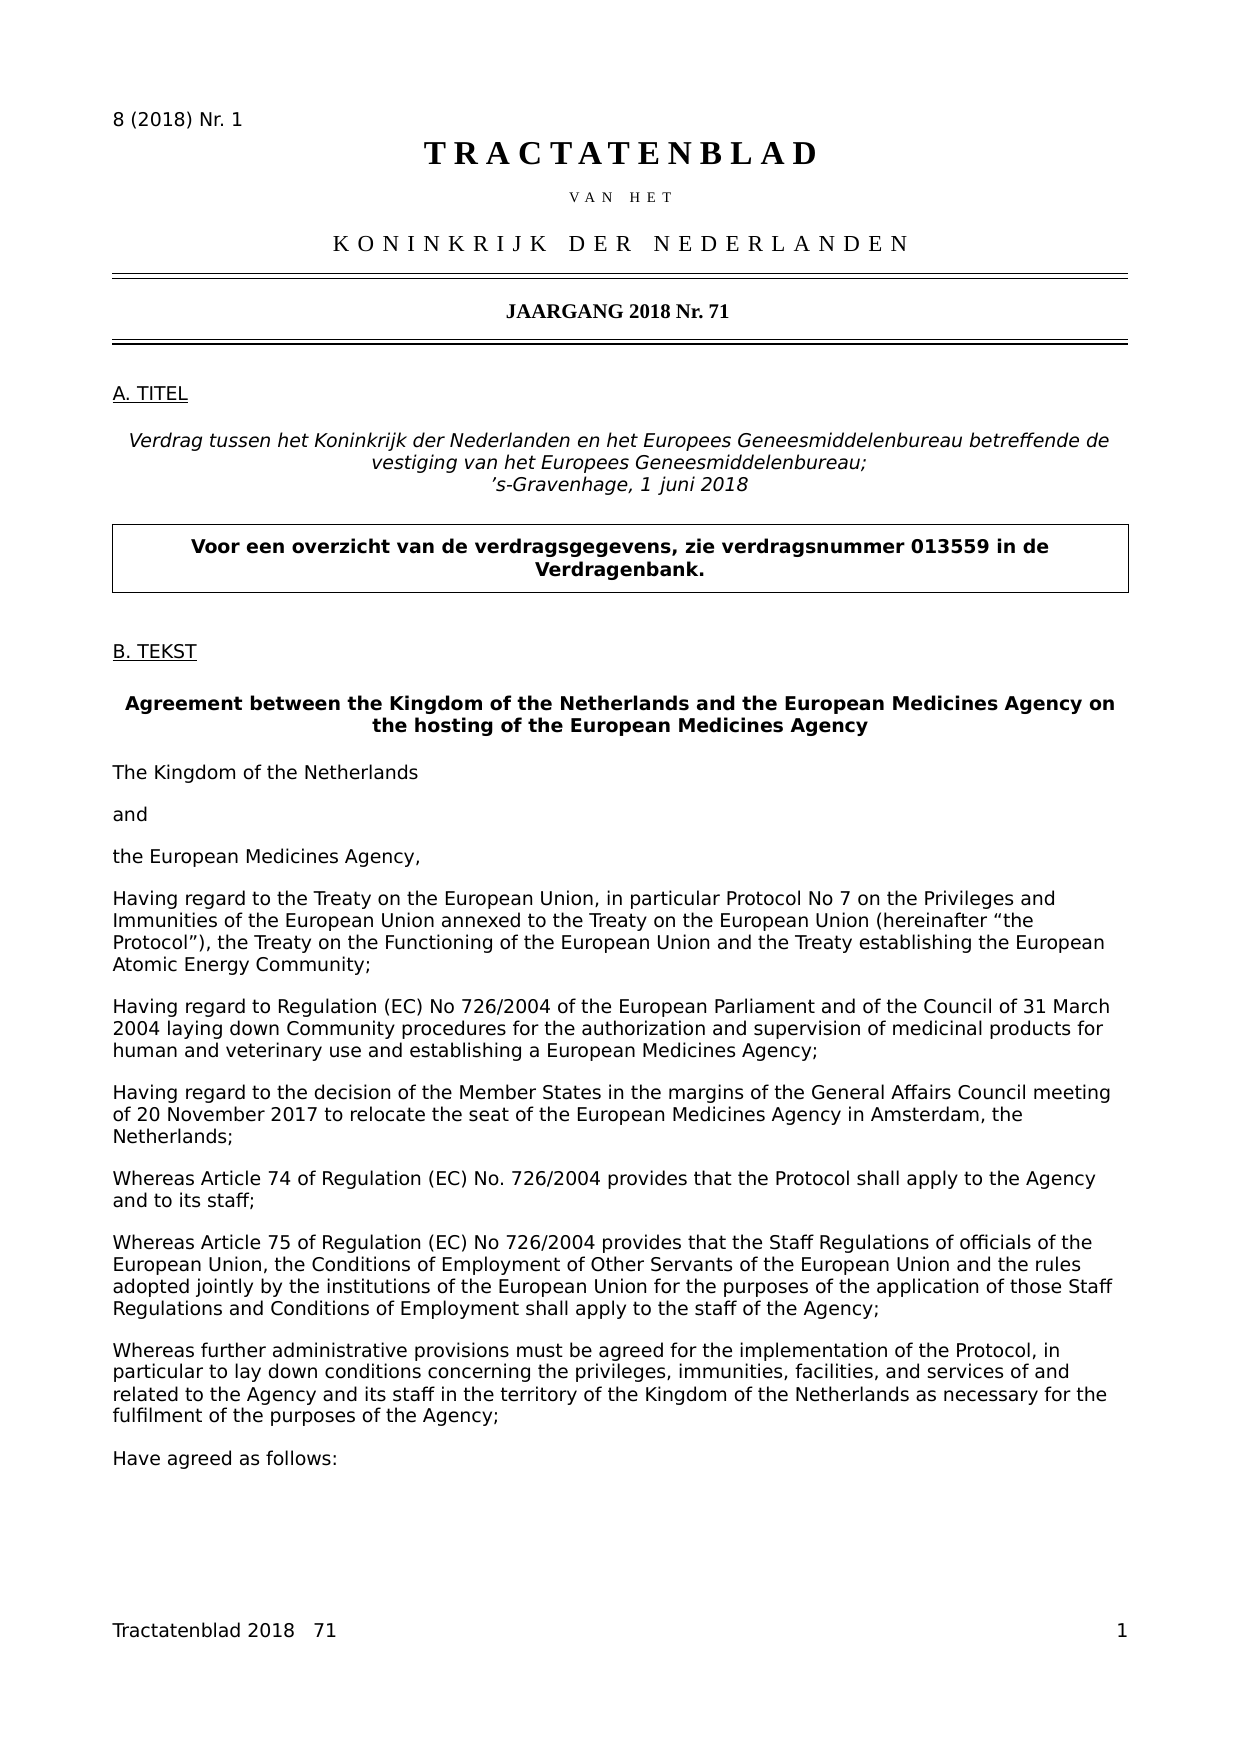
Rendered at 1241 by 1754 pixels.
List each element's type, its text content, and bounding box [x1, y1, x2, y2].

text Verdrag tussen het Koninkrijk der Nederlanden en het Europees Geneesmiddelenbureau betreffende de vestiging van het Europees Geneesmiddelenbureau; [112, 430, 1128, 474]
text the European Medicines Agency, [112, 846, 1128, 868]
text KONINKRIJK DER NEDERLANDEN [112, 229, 1128, 256]
text Having regard to the Treaty on the European Union, in particular Protocol No 7 on the Privileges and Immunities of the European Union annexed to the Treaty on the European Union (hereinafter “the Protocol”), the Treaty on the Functioning of the European Union and the Treaty establishing the European Atomic Energy Community; [112, 888, 1128, 976]
text and [112, 804, 1128, 826]
text The Kingdom of the Netherlands [112, 762, 1128, 784]
text Whereas Article 74 of Regulation (EC) No. 726/2004 provides that the Protocol shall apply to the Agency and to its staff; [112, 1168, 1128, 1212]
text Have agreed as follows: [112, 1447, 1128, 1469]
text Having regard to the decision of the Member States in the margins of the General Affairs Council meeting of 20 November 2017 to relocate the seat of the European Medicines Agency in Amsterdam, the Netherlands; [112, 1082, 1128, 1148]
text Whereas Article 75 of Regulation (EC) No 726/2004 provides that the Staff Regulations of officials of the European Union, the Conditions of Employment of Other Servants of the European Union and the rules adopted jointly by the institutions of the European Union for the purposes of the application of those Staff Regulations and Conditions of Employment shall apply to the staff of the Agency; [112, 1232, 1128, 1319]
text TRACTATENBLAD [112, 133, 1128, 172]
text Having regard to Regulation (EC) No 726/2004 of the European Parliament and of the Council of 31 March 2004 laying down Community procedures for the authorization and supervision of medicinal products for human and veterinary use and establishing a European Medicines Agency; [112, 996, 1128, 1062]
text VAN HET [112, 189, 1128, 206]
table_header Voor een overzicht van de verdragsgegevens, zie verdragsnummer 013559 in de Verdragenbank. [113, 525, 1128, 592]
subtitle B. TEKST [112, 641, 1128, 663]
subtitle A. TITEL [112, 383, 1128, 405]
text Whereas further administrative provisions must be agreed for the implementation of the Protocol, in particular to lay down conditions concerning the privileges, immunities, facilities, and services of and related to the Agency and its staff in the territory of the Kingdom of the Netherlands as necessary for the fulfilment of the purposes of the Agency; [112, 1339, 1128, 1427]
text ’s-Gravenhage, 1 juni 2018 [112, 474, 1128, 496]
text 8 (2018) Nr. 1 [112, 109, 1128, 131]
text JAARGANG 2018 Nr. 71 [112, 299, 1128, 323]
subtitle Agreement between the Kingdom of the Netherlands and the European Medicines Agency on the hosting of the European Medicines Agency [112, 693, 1128, 737]
